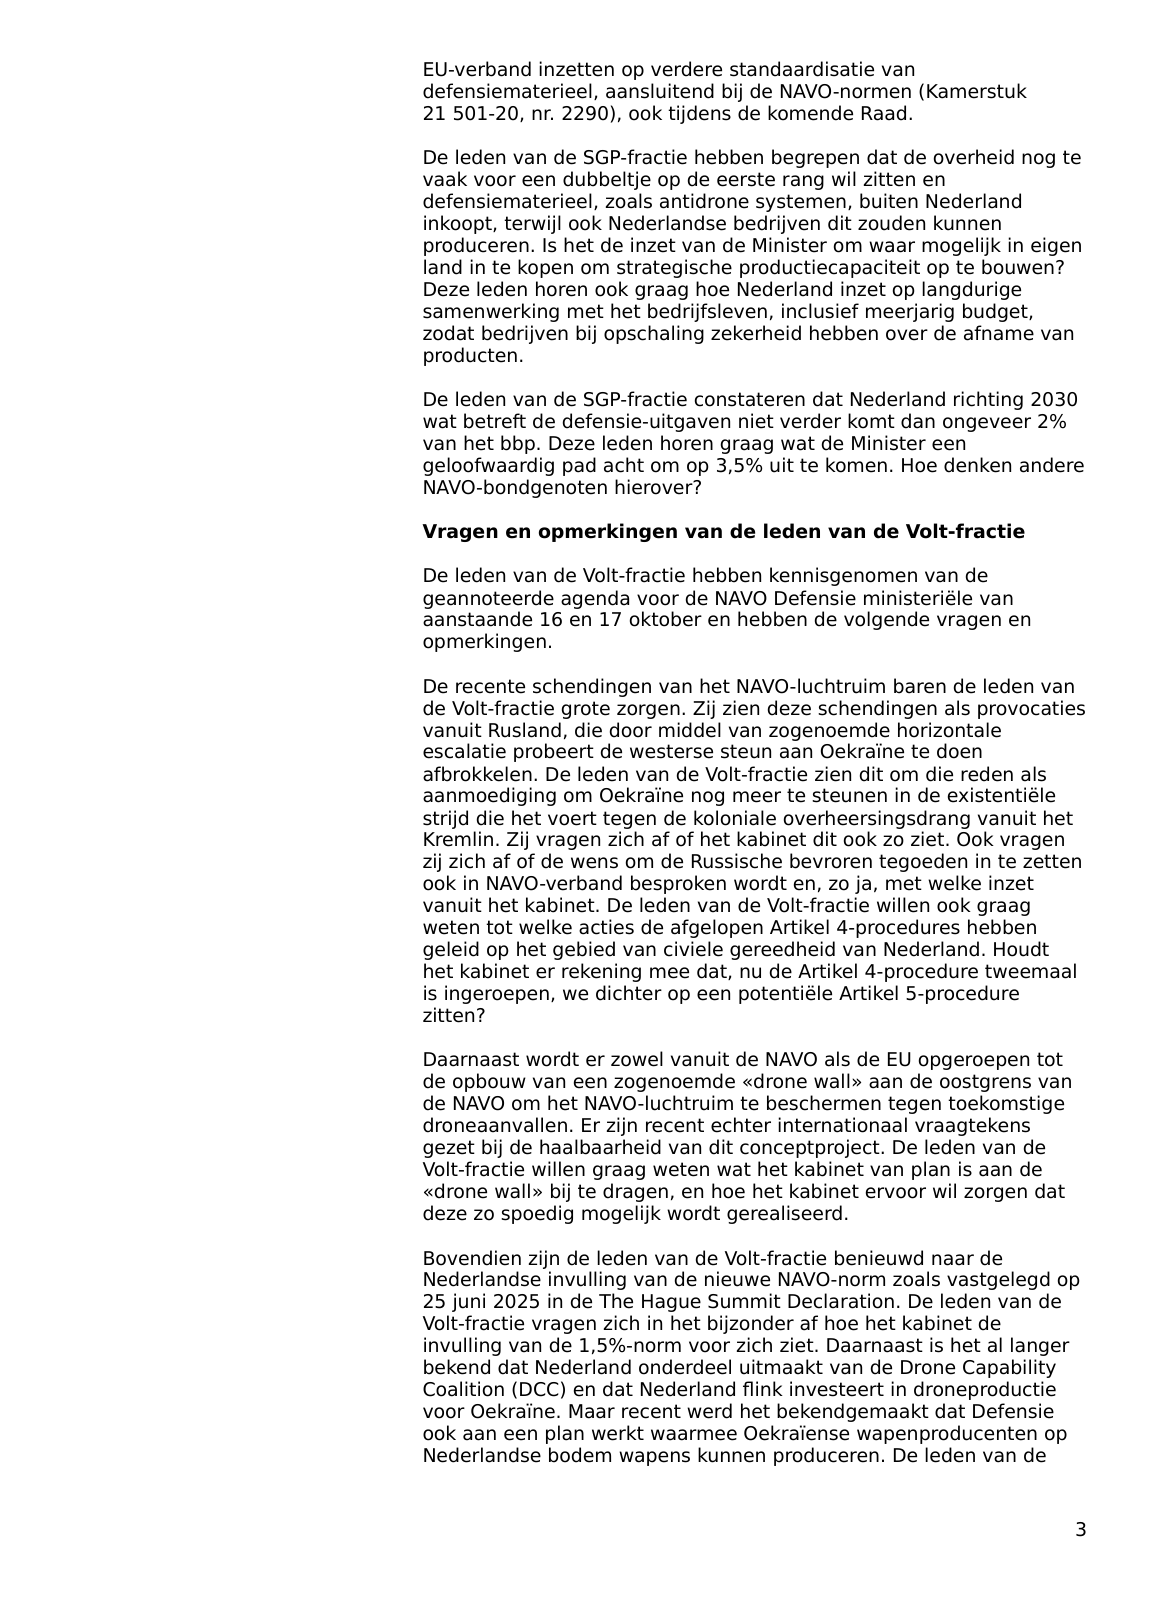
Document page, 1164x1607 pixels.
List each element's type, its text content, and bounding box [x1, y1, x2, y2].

subtitle Vragen en opmerkingen van de leden van de Volt-fractie [422, 521, 1087, 543]
text De leden van de SGP-fractie constateren dat Nederland richting 2030 wat betreft de defensie-uitgaven niet verder komt dan ongeveer 2% van het bbp. Deze leden horen graag wat de Minister een geloofwaardig pad acht om op 3,5% uit te komen. Hoe denken andere NAVO-bondgenoten hierover? [422, 389, 1087, 499]
text De leden van de Volt-fractie hebben kennisgenomen van de geannoteerde agenda voor de NAVO Defensie ministeriële van aanstaande 16 en 17 oktober en hebben de volgende vragen en opmerkingen. [422, 565, 1087, 653]
text EU-verband inzetten op verdere standaardisatie van defensiematerieel, aansluitend bij de NAVO-normen (Kamerstuk 21 501-20, nr. 2290), ook tijdens de komende Raad. [422, 59, 1087, 125]
text De recente schendingen van het NAVO-luchtruim baren de leden van de Volt-fractie grote zorgen. Zij zien deze schendingen als provocaties vanuit Rusland, die door middel van zogenoemde horizontale escalatie probeert de westerse steun aan Oekraïne te doen afbrokkelen. De leden van de Volt-fractie zien dit om die reden als aanmoediging om Oekraïne nog meer te steunen in de existentiële strijd die het voert tegen de koloniale overheersingsdrang vanuit het Kremlin. Zij vragen zich af of het kabinet dit ook zo ziet. Ook vragen zij zich af of de wens om de Russische bevroren tegoeden in te zetten ook in NAVO-verband besproken wordt en, zo ja, met welke inzet vanuit het kabinet. De leden van de Volt-fractie willen ook graag weten tot welke acties de afgelopen Artikel 4-procedures hebben geleid op het gebied van civiele gereedheid van Nederland. Houdt het kabinet er rekening mee dat, nu de Artikel 4-procedure tweemaal is ingeroepen, we dichter op een potentiële Artikel 5-procedure zitten? [422, 676, 1087, 1027]
text Bovendien zijn de leden van de Volt-fractie benieuwd naar de Nederlandse invulling van de nieuwe NAVO-norm zoals vastgelegd op 25 juni 2025 in de The Hague Summit Declaration. De leden van de Volt-fractie vragen zich in het bijzonder af hoe het kabinet de invulling van de 1,5%-norm voor zich ziet. Daarnaast is het al langer bekend dat Nederland onderdeel uitmaakt van de Drone Capability Coalition (DCC) en dat Nederland flink investeert in droneproductie voor Oekraïne. Maar recent werd het bekendgemaakt dat Defensie ook aan een plan werkt waarmee Oekraïense wapenproducenten op Nederlandse bodem wapens kunnen produceren. De leden van de [422, 1247, 1087, 1467]
text Daarnaast wordt er zowel vanuit de NAVO als de EU opgeroepen tot de opbouw van een zogenoemde «drone wall» aan de oostgrens van de NAVO om het NAVO-luchtruim te beschermen tegen toekomstige droneaanvallen. Er zijn recent echter internationaal vraagtekens gezet bij de haalbaarheid van dit conceptproject. De leden van de Volt-fractie willen graag weten wat het kabinet van plan is aan de «drone wall» bij te dragen, en hoe het kabinet ervoor wil zorgen dat deze zo spoedig mogelijk wordt gerealiseerd. [422, 1049, 1087, 1225]
text De leden van de SGP-fractie hebben begrepen dat de overheid nog te vaak voor een dubbeltje op de eerste rang wil zitten en defensiematerieel, zoals antidrone systemen, buiten Nederland inkoopt, terwijl ook Nederlandse bedrijven dit zouden kunnen produceren. Is het de inzet van de Minister om waar mogelijk in eigen land in te kopen om strategische productiecapaciteit op te bouwen? Deze leden horen ook graag hoe Nederland inzet op langdurige samenwerking met het bedrijfsleven, inclusief meerjarig budget, zodat bedrijven bij opschaling zekerheid hebben over de afname van producten. [422, 147, 1087, 367]
